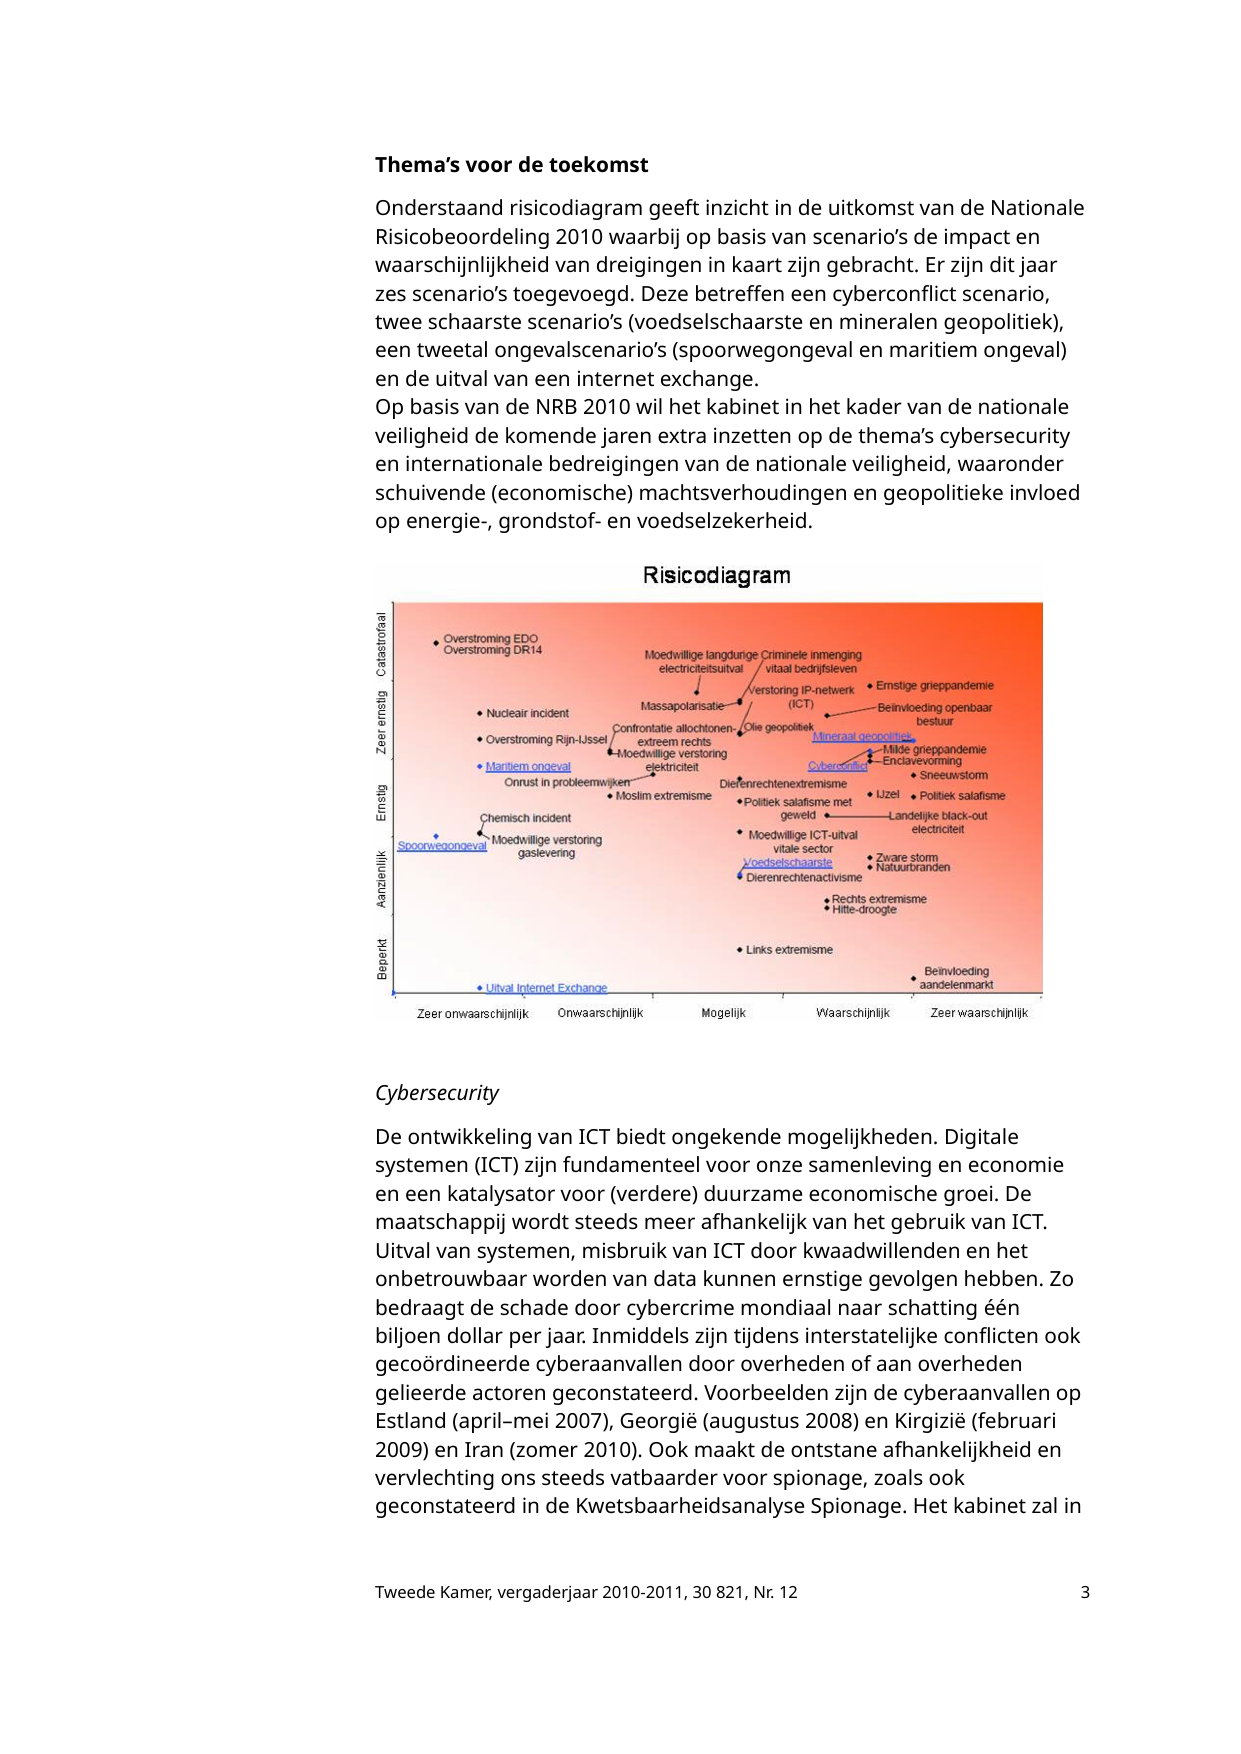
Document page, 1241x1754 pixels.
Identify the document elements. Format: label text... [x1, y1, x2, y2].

text Cybersecurity [375, 1078, 1090, 1107]
text Onderstaand risicodiagram geeft inzicht in de uitkomst van de Nationale Risicobeoordeling 2010 waarbij op basis van scenario’s de impact en waarschijnlijkheid van dreigingen in kaart zijn gebracht. Er zijn dit jaar zes scenario’s toegevoegd. Deze betreffen een cyberconflict scenario, twee schaarste scenario’s (voedselschaarste en mineralen geopolitiek), een tweetal ongevalscenario’s (spoorwegongeval en maritiem ongeval) en de uitval van een internet exchange. [375, 193, 1090, 392]
text Op basis van de NRB 2010 wil het kabinet in het kader van de nationale veiligheid de komende jaren extra inzetten op de thema’s cybersecurity en internationale bedreigingen van de nationale veiligheid, waaronder schuivende (economische) machtsverhoudingen en geopolitieke invloed op energie-, grondstof- en voedselzekerheid. [375, 392, 1090, 535]
picture [375, 564, 1044, 1021]
text De ontwikkeling van ICT biedt ongekende mogelijkheden. Digitale systemen (ICT) zijn fundamenteel voor onze samenleving en economie en een katalysator voor (verdere) duurzame economische groei. De maatschappij wordt steeds meer afhankelijk van het gebruik van ICT. Uitval van systemen, misbruik van ICT door kwaadwillenden en het onbetrouwbaar worden van data kunnen ernstige gevolgen hebben. Zo bedraagt de schade door cybercrime mondiaal naar schatting één biljoen dollar per jaar. Inmiddels zijn tijdens interstatelijke conflicten ook gecoördineerde cyberaanvallen door overheden of aan overheden gelieerde actoren geconstateerd. Voorbeelden zijn de cyberaanvallen op Estland (april–mei 2007), Georgië (augustus 2008) en Kirgizië (februari 2009) en Iran (zomer 2010). Ook maakt de ontstane afhankelijkheid en vervlechting ons steeds vatbaarder voor spionage, zoals ook geconstateerd in de Kwetsbaarheidsanalyse Spionage. Het kabinet zal in [375, 1122, 1090, 1520]
text Thema’s voor de toekomst [375, 150, 1090, 178]
